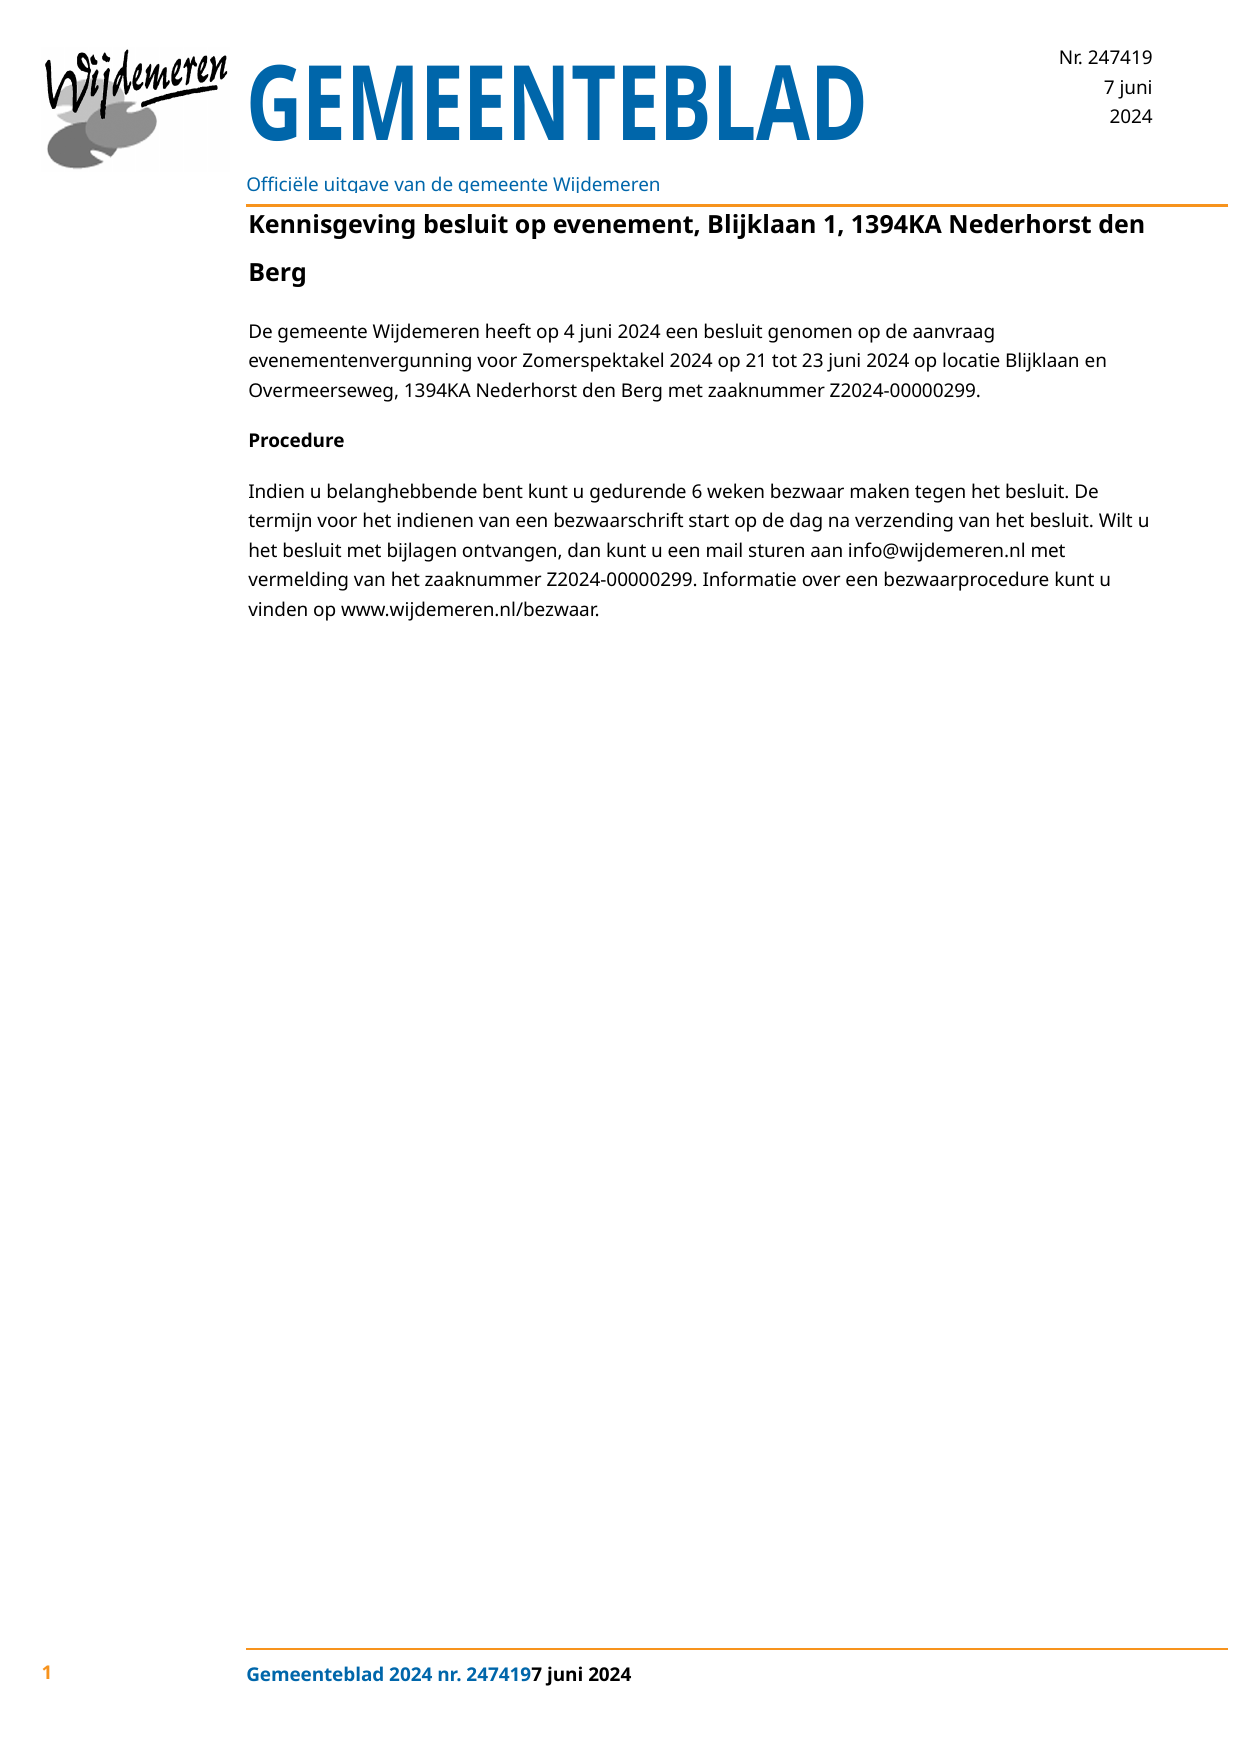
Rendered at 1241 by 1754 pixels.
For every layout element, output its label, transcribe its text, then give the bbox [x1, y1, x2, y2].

text De gemeente Wijdemeren heeft op 4 juni 2024 een besluit genomen op de aanvraag evenementenvergunning voor Zomerspektakel 2024 op 21 tot 23 juni 2024 op locatie Blijklaan en Overmeerseweg, 1394KA Nederhorst den Berg met zaaknummer Z2024-00000299. [248, 318, 1152, 403]
text Kennisgeving besluit op evenement, Blijklaan 1, 1394KA Nederhorst den Berg [248, 207, 1152, 288]
text Indien u belanghebbende bent kunt u gedurende 6 weken bezwaar maken tegen het besluit. De termijn voor het indienen van een bezwaarschrift start op de dag na verzending van het besluit. Wilt u het besluit met bijlagen ontvangen, dan kunt u een mail sturen aan info@wijdemeren.nl met vermelding van het zaaknummer Z2024-00000299. Informatie over een bezwaarprocedure kunt u vinden op www.wijdemeren.nl/bezwaar. [248, 478, 1152, 622]
picture [41, 47, 231, 172]
text Procedure [248, 427, 1152, 453]
